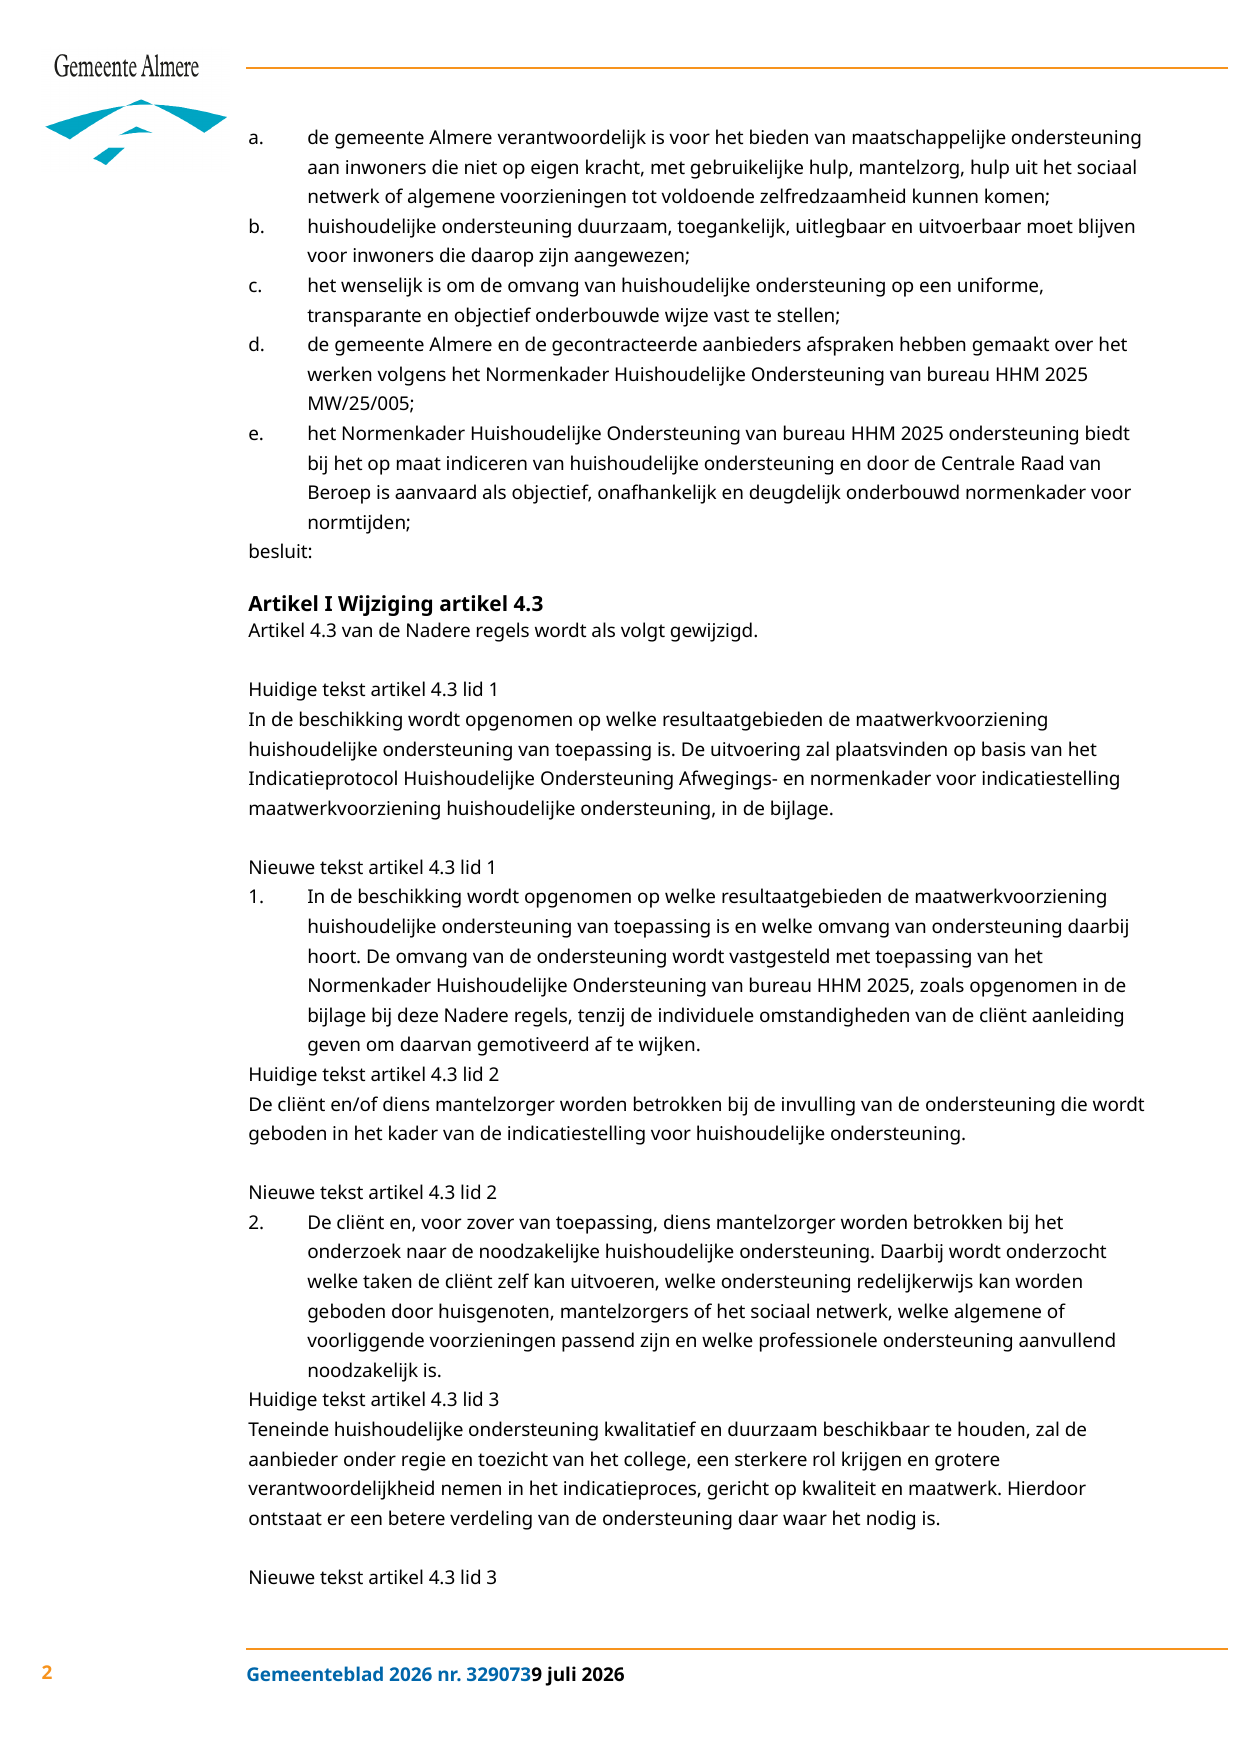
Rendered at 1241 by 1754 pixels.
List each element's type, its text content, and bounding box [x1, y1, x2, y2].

text Huidige tekst artikel 4.3 lid 3 [248, 1387, 1152, 1412]
list de gemeente Almere en de gecontracteerde aanbieders afspraken hebben gemaakt over het werken volgens het Normenkader Huishoudelijke Ondersteuning van bureau HHM 2025 MW/25/005; [248, 331, 1152, 416]
text Artikel 4.3 van de Nadere regels wordt als volgt gewijzigd. [248, 617, 1152, 643]
list huishoudelijke ondersteuning duurzaam, toegankelijk, uitlegbaar en uitvoerbaar moet blijven voor inwoners die daarop zijn aangewezen; [248, 213, 1152, 268]
picture [41, 47, 231, 172]
list de gemeente Almere verantwoordelijk is voor het bieden van maatschappelijke ondersteuning aan inwoners die niet op eigen kracht, met gebruikelijke hulp, mantelzorg, hulp uit het sociaal netwerk of algemene voorzieningen tot voldoende zelfredzaamheid kunnen komen; [248, 124, 1152, 209]
list In de beschikking wordt opgenomen op welke resultaatgebieden de maatwerkvoorziening huishoudelijke ondersteuning van toepassing is en welke omvang van ondersteuning daarbij hoort. De omvang van de ondersteuning wordt vastgesteld met toepassing van het Normenkader Huishoudelijke Ondersteuning van bureau HHM 2025, zoals opgenomen in de bijlage bij deze Nadere regels, tenzij de individuele omstandigheden van de cliënt aanleiding geven om daarvan gemotiveerd af te wijken. [248, 884, 1152, 1057]
list De cliënt en, voor zover van toepassing, diens mantelzorger worden betrokken bij het onderzoek naar de noodzakelijke huishoudelijke ondersteuning. Daarbij wordt onderzocht welke taken de cliënt zelf kan uitvoeren, welke ondersteuning redelijkerwijs kan worden geboden door huisgenoten, mantelzorgers of het sociaal netwerk, welke algemene of voorliggende voorzieningen passend zijn en welke professionele ondersteuning aanvullend noodzakelijk is. [248, 1209, 1152, 1383]
text De cliënt en/of diens mantelzorger worden betrokken bij de invulling van de ondersteuning die wordt geboden in het kader van de indicatiestelling voor huishoudelijke ondersteuning. [248, 1091, 1152, 1146]
list het Normenkader Huishoudelijke Ondersteuning van bureau HHM 2025 ondersteuning biedt bij het op maat indiceren van huishoudelijke ondersteuning en door de Centrale Raad van Beroep is aanvaard als objectief, onafhankelijk en deugdelijk onderbouwd normenkader voor normtijden; [248, 420, 1152, 535]
text Nieuwe tekst artikel 4.3 lid 3 [248, 1564, 1152, 1590]
text besluit: [248, 538, 1152, 564]
list het wenselijk is om de omvang van huishoudelijke ondersteuning op een uniforme, transparante en objectief onderbouwde wijze vast te stellen; [248, 272, 1152, 328]
text Artikel I Wijziging artikel 4.3 [248, 589, 1152, 617]
text Nieuwe tekst artikel 4.3 lid 1 [248, 854, 1152, 880]
text Huidige tekst artikel 4.3 lid 1 [248, 677, 1152, 702]
text Huidige tekst artikel 4.3 lid 2 [248, 1061, 1152, 1087]
text Teneinde huishoudelijke ondersteuning kwalitatief en duurzaam beschikbaar te houden, zal de aanbieder onder regie en toezicht van het college, een sterkere rol krijgen en grotere verantwoordelijkheid nemen in het indicatieproces, gericht op kwaliteit en maatwerk. Hierdoor ontstaat er een betere verdeling van de ondersteuning daar waar het nodig is. [248, 1416, 1152, 1531]
text In de beschikking wordt opgenomen op welke resultaatgebieden de maatwerkvoorziening huishoudelijke ondersteuning van toepassing is. De uitvoering zal plaatsvinden op basis van het Indicatieprotocol Huishoudelijke Ondersteuning Afwegings- en normenkader voor indicatiestelling maatwerkvoorziening huishoudelijke ondersteuning, in de bijlage. [248, 706, 1152, 821]
text Nieuwe tekst artikel 4.3 lid 2 [248, 1179, 1152, 1205]
